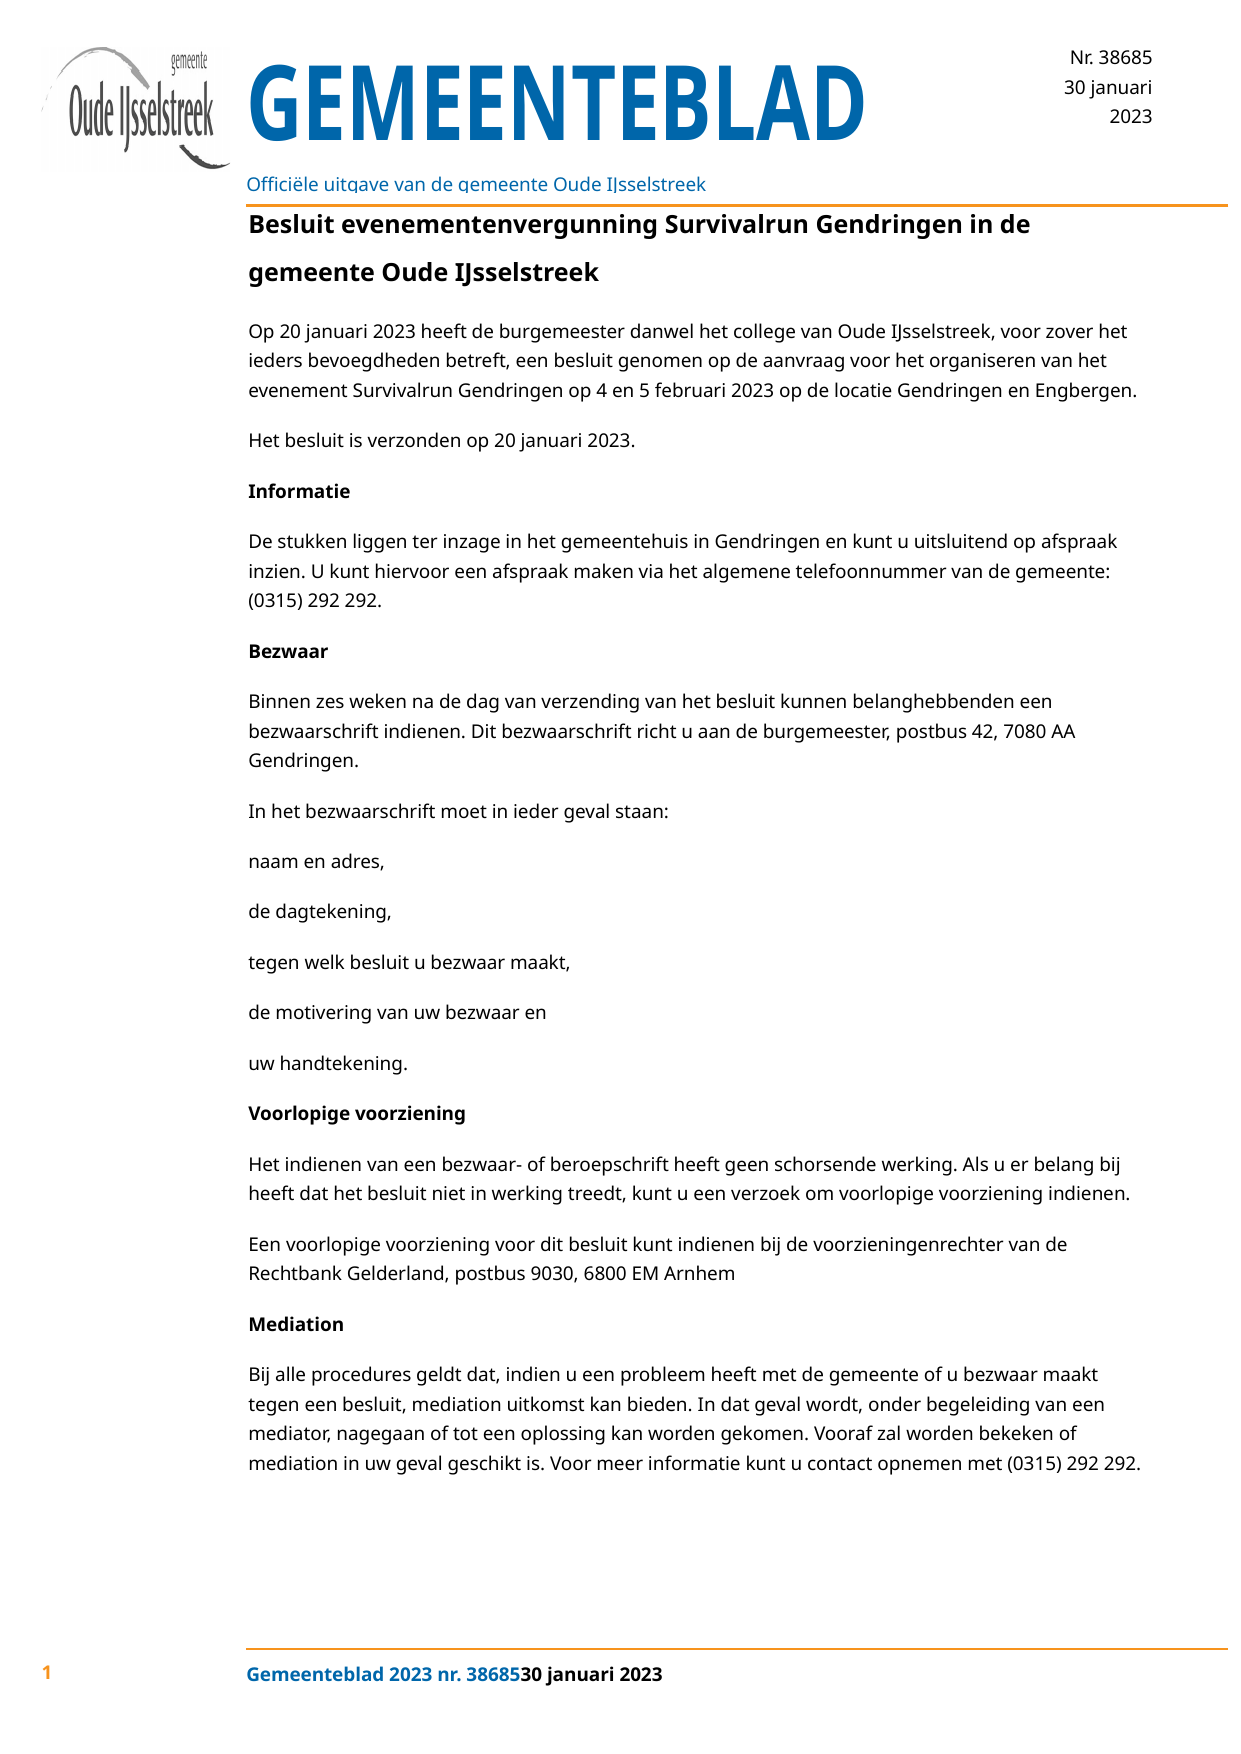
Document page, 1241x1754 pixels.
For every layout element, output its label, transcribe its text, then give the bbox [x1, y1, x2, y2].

text Voorlopige voorziening [248, 1100, 1152, 1126]
text Binnen zes weken na de dag van verzending van het besluit kunnen belanghebbenden een bezwaarschrift indienen. Dit bezwaarschrift richt u aan de burgemeester, postbus 42, 7080 AA Gendringen. [248, 688, 1152, 773]
text naam en adres, [248, 848, 1152, 874]
text Bezwaar [248, 638, 1152, 664]
text Het besluit is verzonden op 20 januari 2023. [248, 427, 1152, 453]
text de motivering van uw bezwaar en [248, 999, 1152, 1025]
text Het indienen van een bezwaar- of beroepschrift heeft geen schorsende werking. Als u er belang bij heeft dat het besluit niet in werking treedt, kunt u een verzoek om voorlopige voorziening indienen. [248, 1151, 1152, 1206]
text Een voorlopige voorziening voor dit besluit kunt indienen bij de voorzieningenrechter van de Rechtbank Gelderland, postbus 9030, 6800 EM Arnhem [248, 1231, 1152, 1286]
text Besluit evenementenvergunning Survivalrun Gendringen in de gemeente Oude IJsselstreek [248, 207, 1152, 288]
text tegen welk besluit u bezwaar maakt, [248, 949, 1152, 975]
text Op 20 januari 2023 heeft de burgemeester danwel het college van Oude IJsselstreek, voor zover het ieders bevoegdheden betreft, een besluit genomen op de aanvraag voor het organiseren van het evenement Survivalrun Gendringen op 4 en 5 februari 2023 op de locatie Gendringen en Engbergen. [248, 318, 1152, 403]
text De stukken liggen ter inzage in het gemeentehuis in Gendringen en kunt u uitsluitend op afspraak inzien. U kunt hiervoor een afspraak maken via het algemene telefoonnummer van de gemeente: (0315) 292 292. [248, 528, 1152, 613]
text Informatie [248, 478, 1152, 504]
text Bij alle procedures geldt dat, indien u een probleem heeft met de gemeente of u bezwaar maakt tegen een besluit, mediation uitkomst kan bieden. In dat geval wordt, onder begeleiding van een mediator, nagegaan of tot een oplossing kan worden gekomen. Vooraf zal worden bekeken of mediation in uw geval geschikt is. Voor meer informatie kunt u contact opnemen met (0315) 292 292. [248, 1361, 1152, 1476]
text In het bezwaarschrift moet in ieder geval staan: [248, 798, 1152, 824]
picture [41, 47, 231, 172]
text Mediation [248, 1311, 1152, 1337]
text uw handtekening. [248, 1050, 1152, 1076]
text de dagtekening, [248, 899, 1152, 924]
